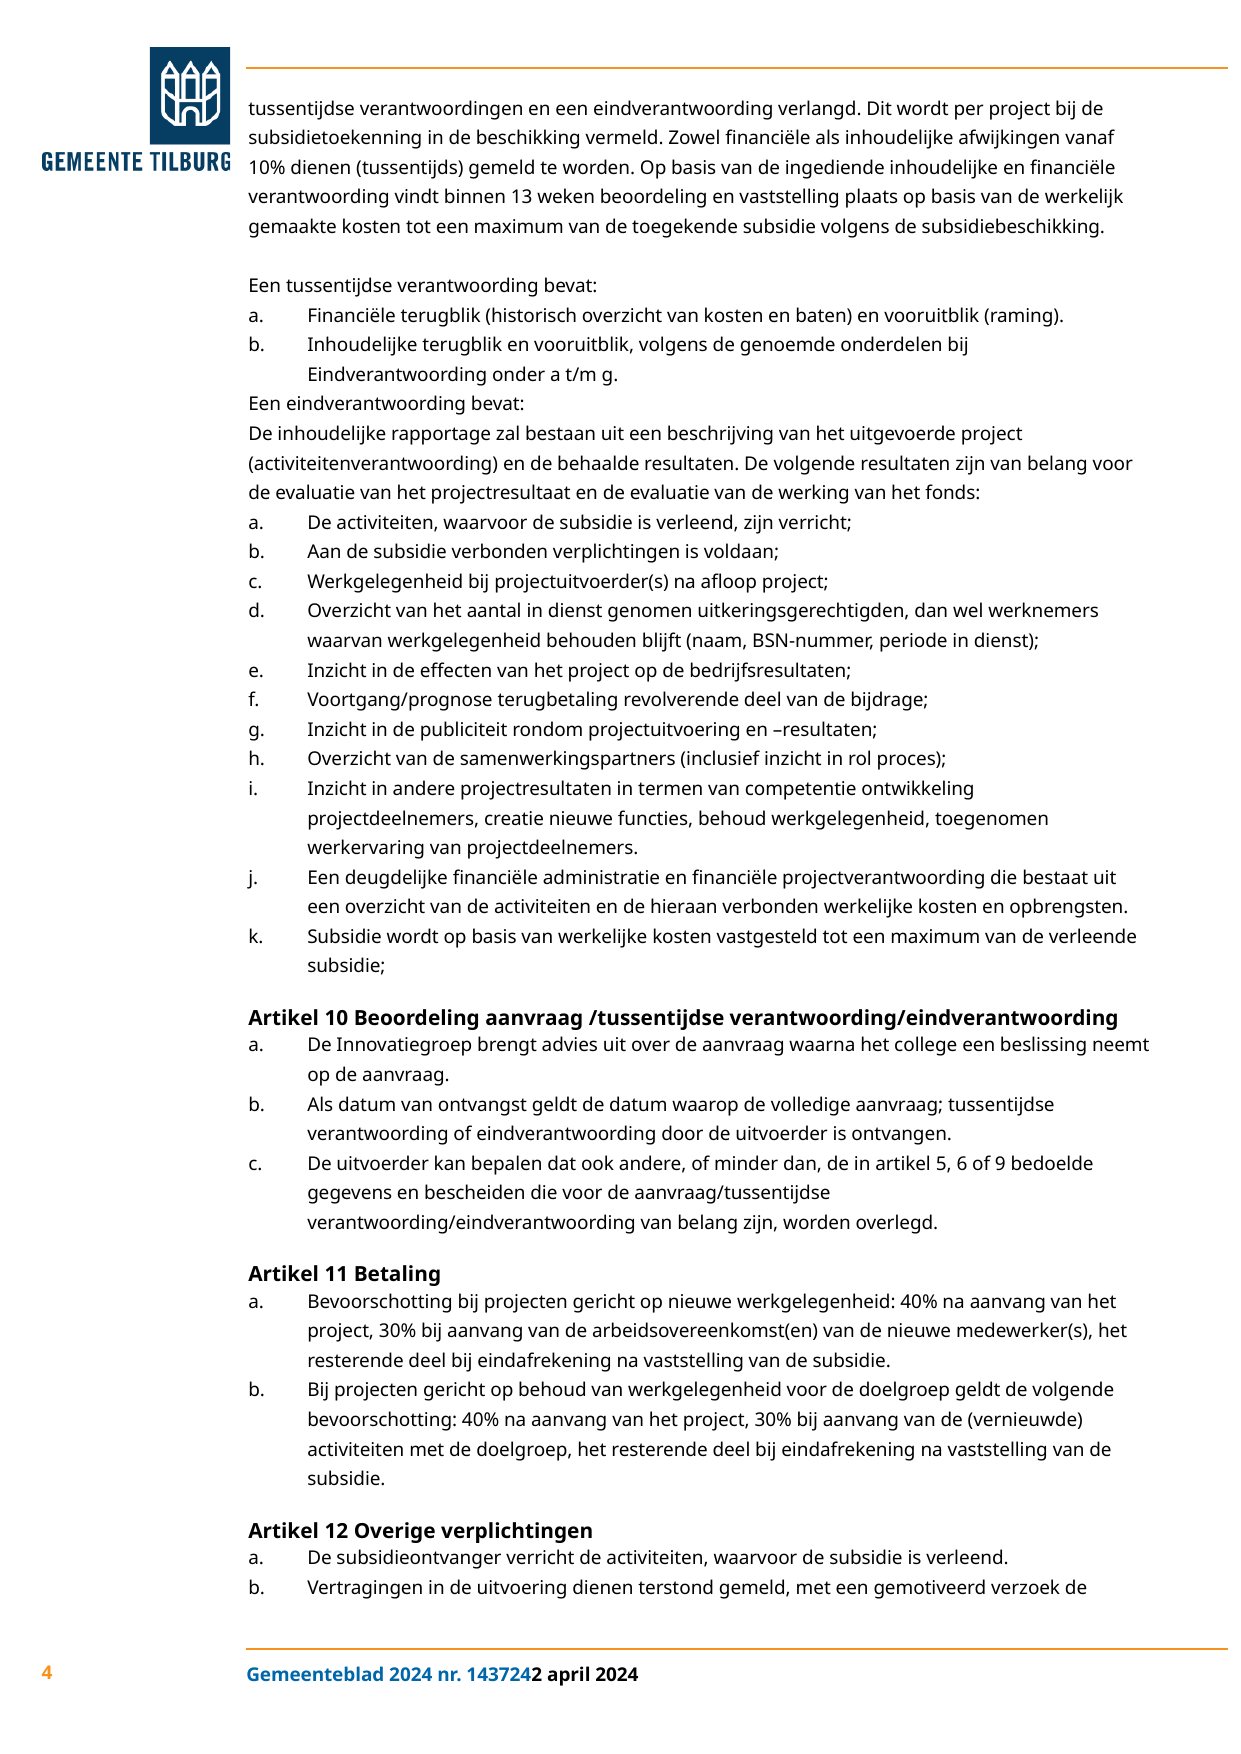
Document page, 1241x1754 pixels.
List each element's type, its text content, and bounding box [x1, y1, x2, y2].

list Inzicht in de effecten van het project op de bedrijfsresultaten; [248, 657, 1152, 683]
list Aan de subsidie verbonden verplichtingen is voldaan; [248, 538, 1152, 564]
list De uitvoerder kan bepalen dat ook andere, of minder dan, de in artikel 5, 6 of 9 bedoelde gegevens en bescheiden die voor de aanvraag/tussentijdse verantwoording/eindverantwoording van belang zijn, worden overlegd. [248, 1150, 1152, 1235]
text Artikel 10 Beoordeling aanvraag /tussentijdse verantwoording/eindverantwoording [248, 1003, 1152, 1032]
text Een tussentijdse verantwoording bevat: [248, 272, 1152, 298]
list Inhoudelijke terugblik en vooruitblik, volgens de genoemde onderdelen bij Eindverantwoording onder a t/m g. [248, 331, 1152, 387]
list De Innovatiegroep brengt advies uit over de aanvraag waarna het college een beslissing neemt op de aanvraag. [248, 1032, 1152, 1087]
text Artikel 12 Overige verplichtingen [248, 1516, 1152, 1544]
list Overzicht van de samenwerkingspartners (inclusief inzicht in rol proces); [248, 746, 1152, 771]
picture [41, 47, 231, 172]
list Inzicht in de publiciteit rondom projectuitvoering en –resultaten; [248, 716, 1152, 742]
list Vertragingen in de uitvoering dienen terstond gemeld, met een gemotiveerd verzoek de [248, 1574, 1152, 1599]
list De subsidieontvanger verricht de activiteiten, waarvoor de subsidie is verleend. [248, 1544, 1152, 1570]
list Een deugdelijke financiële administratie en financiële projectverantwoording die bestaat uit een overzicht van de activiteiten en de hieraan verbonden werkelijke kosten en opbrengsten. [248, 864, 1152, 919]
list Bevoorschotting bij projecten gericht op nieuwe werkgelegenheid: 40% na aanvang van het project, 30% bij aanvang van de arbeidsovereenkomst(en) van de nieuwe medewerker(s), het resterende deel bij eindafrekening na vaststelling van de subsidie. [248, 1288, 1152, 1373]
list Werkgelegenheid bij projectuitvoerder(s) na afloop project; [248, 568, 1152, 594]
list Voortgang/prognose terugbetaling revolverende deel van de bijdrage; [248, 686, 1152, 712]
list Financiële terugblik (historisch overzicht van kosten en baten) en vooruitblik (raming). [248, 302, 1152, 328]
list Als datum van ontvangst geldt de datum waarop de volledige aanvraag; tussentijdse verantwoording of eindverantwoording door de uitvoerder is ontvangen. [248, 1091, 1152, 1146]
text tussentijdse verantwoordingen en een eindverantwoording verlangd. Dit wordt per project bij de subsidietoekenning in de beschikking vermeld. Zowel financiële als inhoudelijke afwijkingen vanaf 10% dienen (tussentijds) gemeld te worden. Op basis van de ingediende inhoudelijke en financiële verantwoording vindt binnen 13 weken beoordeling en vaststelling plaats op basis van de werkelijk gemaakte kosten tot een maximum van de toegekende subsidie volgens de subsidiebeschikking. [248, 95, 1152, 239]
list Bij projecten gericht op behoud van werkgelegenheid voor de doelgroep geldt de volgende bevoorschotting: 40% na aanvang van het project, 30% bij aanvang van de (vernieuwde) activiteiten met de doelgroep, het resterende deel bij eindafrekening na vaststelling van de subsidie. [248, 1377, 1152, 1491]
list De activiteiten, waarvoor de subsidie is verleend, zijn verricht; [248, 509, 1152, 535]
text Een eindverantwoording bevat: [248, 391, 1152, 416]
list Subsidie wordt op basis van werkelijke kosten vastgesteld tot een maximum van de verleende subsidie; [248, 923, 1152, 978]
list Inzicht in andere projectresultaten in termen van competentie ontwikkeling projectdeelnemers, creatie nieuwe functies, behoud werkgelegenheid, toegenomen werkervaring van projectdeelnemers. [248, 775, 1152, 860]
text Artikel 11 Betaling [248, 1259, 1152, 1288]
text De inhoudelijke rapportage zal bestaan uit een beschrijving van het uitgevoerde project (activiteitenverantwoording) en de behaalde resultaten. De volgende resultaten zijn van belang voor de evaluatie van het projectresultaat en de evaluatie van de werking van het fonds: [248, 420, 1152, 505]
list Overzicht van het aantal in dienst genomen uitkeringsgerechtigden, dan wel werknemers waarvan werkgelegenheid behouden blijft (naam, BSN-nummer, periode in dienst); [248, 598, 1152, 653]
